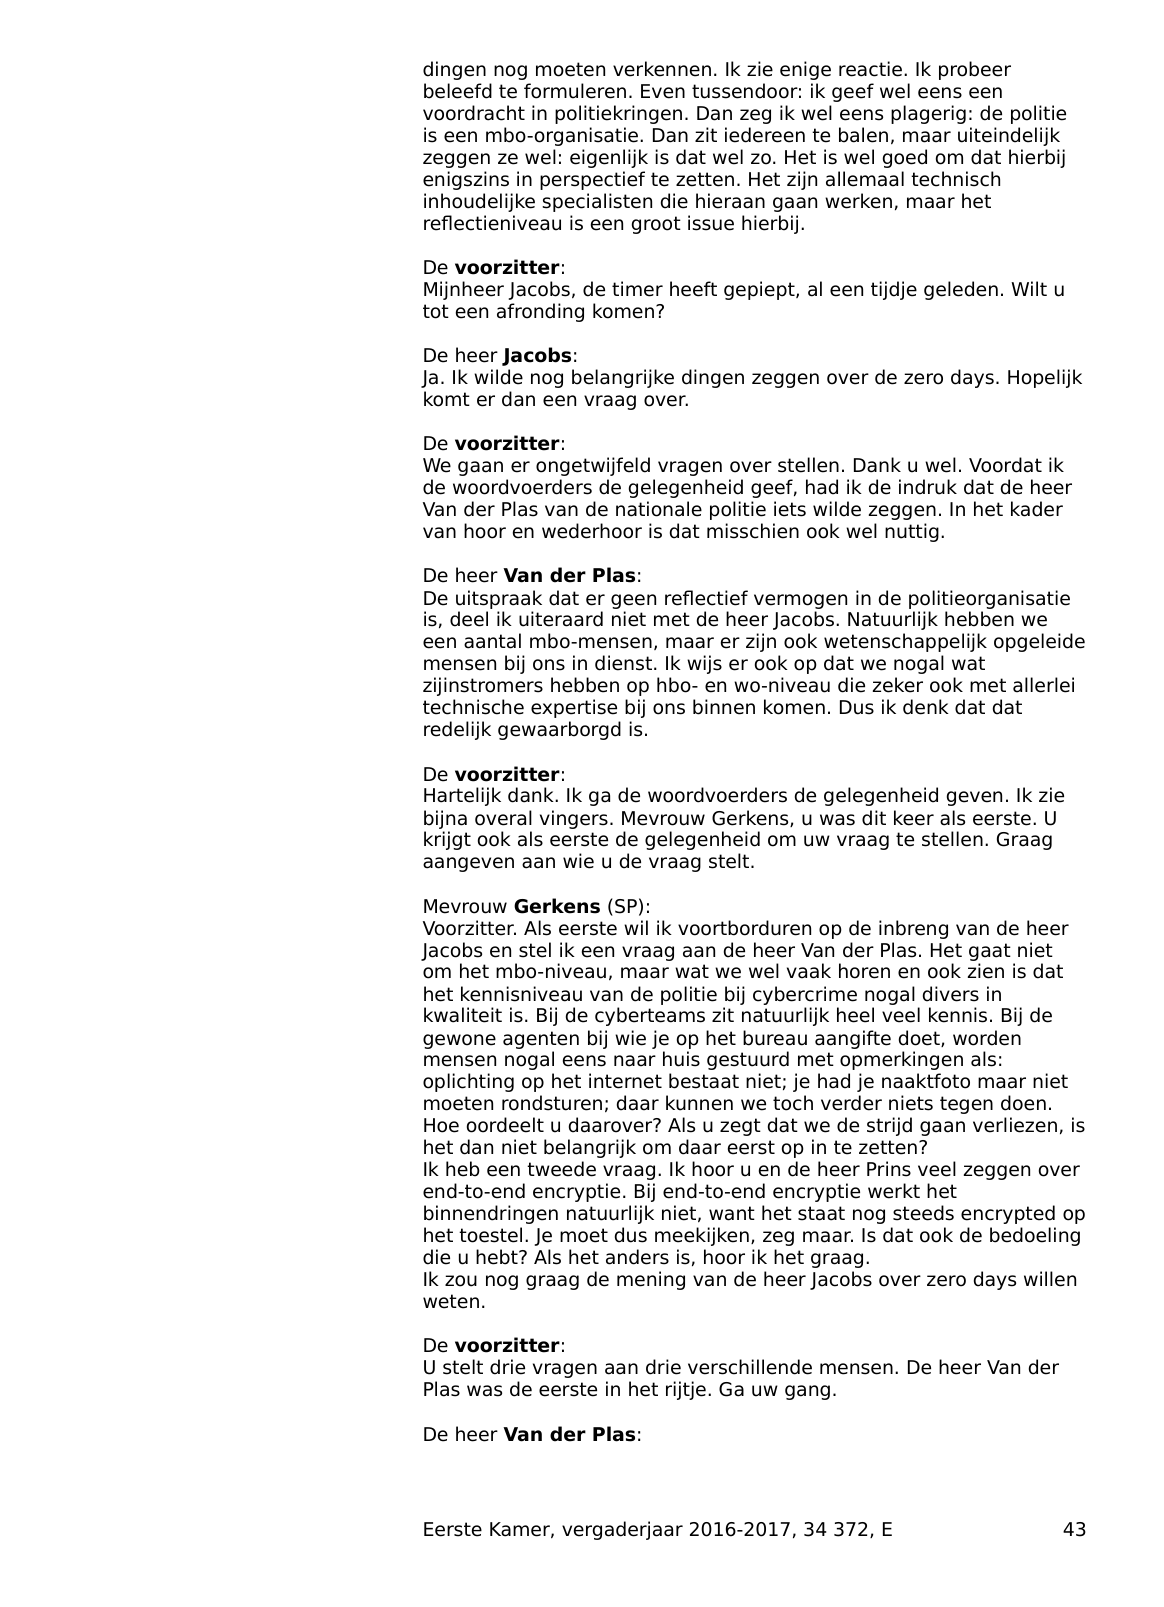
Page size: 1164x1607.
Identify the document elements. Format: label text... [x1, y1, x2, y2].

text De uitspraak dat er geen reflectief vermogen in de politieorganisatie is, deel ik uiteraard niet met de heer Jacobs. Natuurlijk hebben we een aantal mbo-mensen, maar er zijn ook wetenschappelijk opgeleide mensen bij ons in dienst. Ik wijs er ook op dat we nogal wat zijinstromers hebben op hbo- en wo-niveau die zeker ook met allerlei technische expertise bij ons binnen komen. Dus ik denk dat dat redelijk gewaarborgd is. [422, 587, 1087, 741]
text Mijnheer Jacobs, de timer heeft gepiept, al een tijdje geleden. Wilt u tot een afronding komen? [422, 279, 1087, 323]
text Ik heb een tweede vraag. Ik hoor u en de heer Prins veel zeggen over end-to-end encryptie. Bij end-to-end encryptie werkt het binnendringen natuurlijk niet, want het staat nog steeds encrypted op het toestel. Je moet dus meekijken, zeg maar. Is dat ook de bedoeling die u hebt? Als het anders is, hoor ik het graag. [422, 1159, 1087, 1269]
text Mevrouw Gerkens (SP): [422, 896, 1087, 917]
text U stelt drie vragen aan drie verschillende mensen. De heer Van der Plas was de eerste in het rijtje. Ga uw gang. [422, 1357, 1087, 1401]
text Ja. Ik wilde nog belangrijke dingen zeggen over de zero days. Hopelijk komt er dan een vraag over. [422, 367, 1087, 411]
text De voorzitter: [422, 433, 1087, 455]
text Voorzitter. Als eerste wil ik voortborduren op de inbreng van de heer Jacobs en stel ik een vraag aan de heer Van der Plas. Het gaat niet om het mbo-niveau, maar wat we wel vaak horen en ook zien is dat het kennisniveau van de politie bij cybercrime nogal divers in kwaliteit is. Bij de cyberteams zit natuurlijk heel veel kennis. Bij de gewone agenten bij wie je op het bureau aangifte doet, worden mensen nogal eens naar huis gestuurd met opmerkingen als: oplichting op het internet bestaat niet; je had je naaktfoto maar niet moeten rondsturen; daar kunnen we toch verder niets tegen doen. Hoe oordeelt u daarover? Als u zegt dat we de strijd gaan verliezen, is het dan niet belangrijk om daar eerst op in te zetten? [422, 917, 1087, 1159]
text De heer Van der Plas: [422, 1423, 1087, 1445]
text Ik zou nog graag de mening van de heer Jacobs over zero days willen weten. [422, 1269, 1087, 1313]
text Hartelijk dank. Ik ga de woordvoerders de gelegenheid geven. Ik zie bijna overal vingers. Mevrouw Gerkens, u was dit keer als eerste. U krijgt ook als eerste de gelegenheid om uw vraag te stellen. Graag aangeven aan wie u de vraag stelt. [422, 785, 1087, 873]
text dingen nog moeten verkennen. Ik zie enige reactie. Ik probeer beleefd te formuleren. Even tussendoor: ik geef wel eens een voordracht in politiekringen. Dan zeg ik wel eens plagerig: de politie is een mbo-organisatie. Dan zit iedereen te balen, maar uiteindelijk zeggen ze wel: eigenlijk is dat wel zo. Het is wel goed om dat hierbij enigszins in perspectief te zetten. Het zijn allemaal technisch inhoudelijke specialisten die hieraan gaan werken, maar het reflectieniveau is een groot issue hierbij. [422, 59, 1087, 235]
text De voorzitter: [422, 1335, 1087, 1357]
text We gaan er ongetwijfeld vragen over stellen. Dank u wel. Voordat ik de woordvoerders de gelegenheid geef, had ik de indruk dat de heer Van der Plas van de nationale politie iets wilde zeggen. In het kader van hoor en wederhoor is dat misschien ook wel nuttig. [422, 455, 1087, 543]
text De heer Jacobs: [422, 345, 1087, 367]
text De heer Van der Plas: [422, 565, 1087, 587]
text De voorzitter: [422, 257, 1087, 279]
text De voorzitter: [422, 763, 1087, 785]
